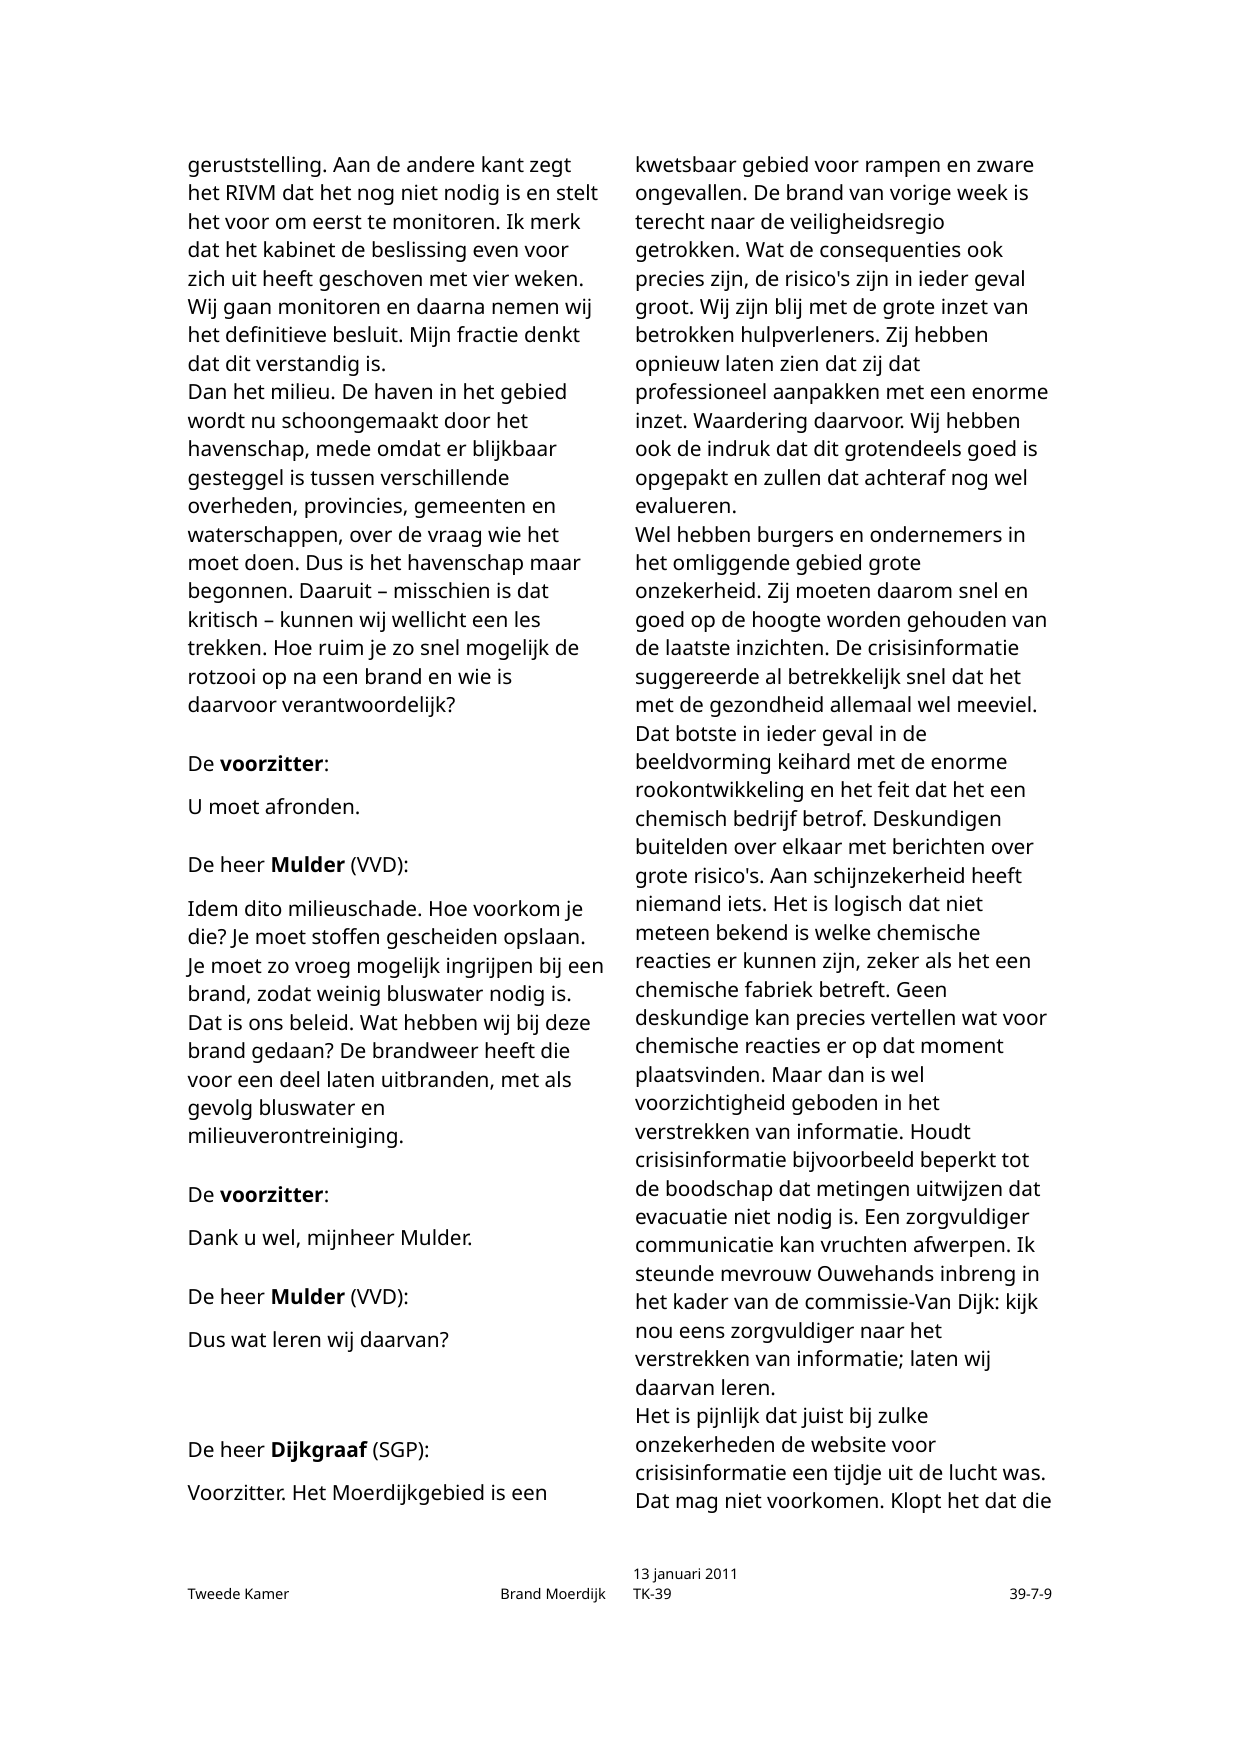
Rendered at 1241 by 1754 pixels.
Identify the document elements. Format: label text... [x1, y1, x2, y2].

text Dus wat leren wij daarvan? [187, 1325, 605, 1354]
text De heer Mulder (VVD): [187, 1282, 605, 1310]
text  [187, 1384, 605, 1412]
text De voorzitter: [187, 1180, 605, 1208]
text Het is pijnlijk dat juist bij zulke onzekerheden de website voor crisisinformatie een tijdje uit de lucht was. Dat mag niet voorkomen. Klopt het dat die [635, 1401, 1053, 1515]
text kwetsbaar gebied voor rampen en zware ongevallen. De brand van vorige week is terecht naar de veiligheidsregio getrokken. Wat de consequenties ook precies zijn, de risico's zijn in ieder geval groot. Wij zijn blij met de grote inzet van betrokken hulpverleners. Zij hebben opnieuw laten zien dat zij dat professioneel aanpakken met een enorme inzet. Waardering daarvoor. Wij hebben ook de indruk dat dit grotendeels goed is opgepakt en zullen dat achteraf nog wel evalueren. [635, 150, 1053, 520]
text U moet afronden. [187, 792, 605, 821]
text Voorzitter. Het Moerdijkgebied is een [187, 1478, 605, 1507]
text geruststelling. Aan de andere kant zegt het RIVM dat het nog niet nodig is en stelt het voor om eerst te monitoren. Ik merk dat het kabinet de beslissing even voor zich uit heeft geschoven met vier weken. Wij gaan monitoren en daarna nemen wij het definitieve besluit. Mijn fractie denkt dat dit verstandig is. [187, 150, 605, 377]
text De voorzitter: [187, 749, 605, 777]
text Wel hebben burgers en ondernemers in het omliggende gebied grote onzekerheid. Zij moeten daarom snel en goed op de hoogte worden gehouden van de laatste inzichten. De crisisinformatie suggereerde al betrekkelijk snel dat het met de gezondheid allemaal wel meeviel. Dat botste in ieder geval in de beeldvorming keihard met de enorme rookontwikkeling en het feit dat het een chemisch bedrijf betrof. Deskundigen buitelden over elkaar met berichten over grote risico's. Aan schijnzekerheid heeft niemand iets. Het is logisch dat niet meteen bekend is welke chemische reacties er kunnen zijn, zeker als het een chemische fabriek betreft. Geen deskundige kan precies vertellen wat voor chemische reacties er op dat moment plaatsvinden. Maar dan is wel voorzichtigheid geboden in het verstrekken van informatie. Houdt crisisinformatie bijvoorbeeld beperkt tot de boodschap dat metingen uitwijzen dat evacuatie niet nodig is. Een zorgvuldiger communicatie kan vruchten afwerpen. Ik steunde mevrouw Ouwehands inbreng in het kader van de commissie-Van Dijk: kijk nou eens zorgvuldiger naar het verstrekken van informatie; laten wij daarvan leren. [635, 520, 1053, 1401]
text Dank u wel, mijnheer Mulder. [187, 1223, 605, 1252]
text De heer Dijkgraaf (SGP): [187, 1435, 605, 1463]
text Dan het milieu. De haven in het gebied wordt nu schoongemaakt door het havenschap, mede omdat er blijkbaar gesteggel is tussen verschillende overheden, provincies, gemeenten en waterschappen, over de vraag wie het moet doen. Dus is het havenschap maar begonnen. Daaruit – misschien is dat kritisch – kunnen wij wellicht een les trekken. Hoe ruim je zo snel mogelijk de rotzooi op na een brand en wie is daarvoor verantwoordelijk? [187, 377, 605, 719]
text Idem dito milieuschade. Hoe voorkom je die? Je moet stoffen gescheiden opslaan. Je moet zo vroeg mogelijk ingrijpen bij een brand, zodat weinig bluswater nodig is. Dat is ons beleid. Wat hebben wij bij deze brand gedaan? De brandweer heeft die voor een deel laten uitbranden, met als gevolg bluswater en milieuverontreiniging. [187, 894, 605, 1150]
text De heer Mulder (VVD): [187, 851, 605, 879]
